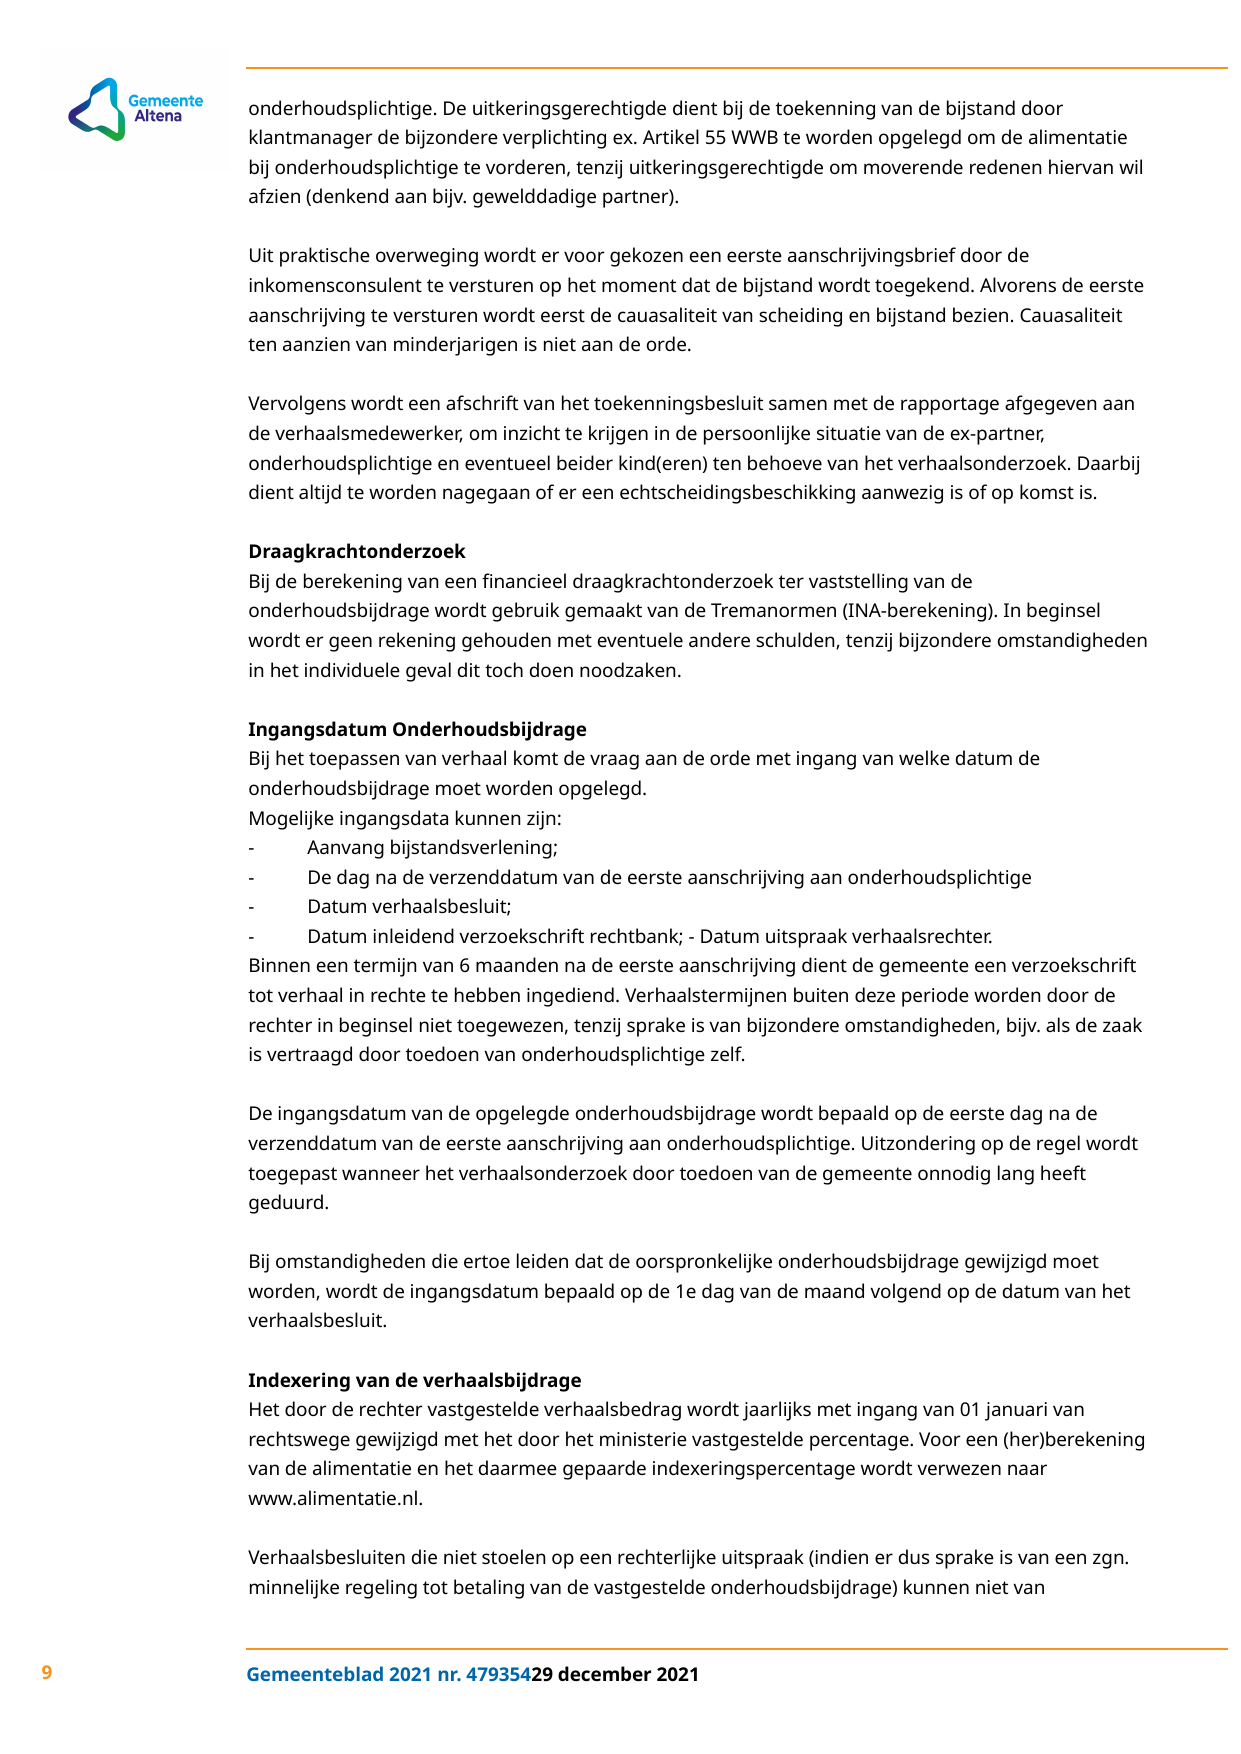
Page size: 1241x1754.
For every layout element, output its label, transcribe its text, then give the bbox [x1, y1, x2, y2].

text Bij omstandigheden die ertoe leiden dat de oorspronkelijke onderhoudsbijdrage gewijzigd moet worden, wordt de ingangsdatum bepaald op de 1e dag van de maand volgend op de datum van het verhaalsbesluit. [248, 1248, 1152, 1333]
text Binnen een termijn van 6 maanden na de eerste aanschrijving dient de gemeente een verzoekschrift tot verhaal in rechte te hebben ingediend. Verhaalstermijnen buiten deze periode worden door de rechter in beginsel niet toegewezen, tenzij sprake is van bijzondere omstandigheden, bijv. als de zaak is vertraagd door toedoen van onderhoudsplichtige zelf. [248, 953, 1152, 1067]
text Draagkrachtonderzoek [248, 538, 1152, 564]
text Vervolgens wordt een afschrift van het toekenningsbesluit samen met de rapportage afgegeven aan de verhaalsmedewerker, om inzicht te krijgen in de persoonlijke situatie van de ex-partner, onderhoudsplichtige en eventueel beider kind(eren) ten behoeve van het verhaalsonderzoek. Daarbij dient altijd te worden nagegaan of er een echtscheidingsbeschikking aanwezig is of op komst is. [248, 391, 1152, 505]
text onderhoudsplichtige. De uitkeringsgerechtigde dient bij de toekenning van de bijstand door klantmanager de bijzondere verplichting ex. Artikel 55 WWB te worden opgelegd om de alimentatie bij onderhoudsplichtige te vorderen, tenzij uitkeringsgerechtigde om moverende redenen hiervan wil afzien (denkend aan bijv. gewelddadige partner). [248, 95, 1152, 209]
text Het door de rechter vastgestelde verhaalsbedrag wordt jaarlijks met ingang van 01 januari van rechtswege gewijzigd met het door het ministerie vastgestelde percentage. Voor een (her)berekening van de alimentatie en het daarmee gepaarde indexeringspercentage wordt verwezen naar www.alimentatie.nl. [248, 1396, 1152, 1511]
list De dag na de verzenddatum van de eerste aanschrijving aan onderhoudsplichtige [248, 864, 1152, 890]
text De ingangsdatum van de opgelegde onderhoudsbijdrage wordt bepaald op de eerste dag na de verzenddatum van de eerste aanschrijving aan onderhoudsplichtige. Uitzondering op de regel wordt toegepast wanneer het verhaalsonderzoek door toedoen van de gemeente onnodig lang heeft geduurd. [248, 1101, 1152, 1215]
text Bij het toepassen van verhaal komt de vraag aan de orde met ingang van welke datum de onderhoudsbijdrage moet worden opgelegd. [248, 746, 1152, 801]
picture [41, 47, 231, 172]
text Uit praktische overweging wordt er voor gekozen een eerste aanschrijvingsbrief door de inkomensconsulent te versturen op het moment dat de bijstand wordt toegekend. Alvorens de eerste aanschrijving te versturen wordt eerst de cauasaliteit van scheiding en bijstand bezien. Cauasaliteit ten aanzien van minderjarigen is niet aan de orde. [248, 243, 1152, 357]
list Datum verhaalsbesluit; [248, 893, 1152, 919]
text Verhaalsbesluiten die niet stoelen op een rechterlijke uitspraak (indien er dus sprake is van een zgn. minnelijke regeling tot betaling van de vastgestelde onderhoudsbijdrage) kunnen niet van [248, 1544, 1152, 1600]
text Mogelijke ingangsdata kunnen zijn: [248, 805, 1152, 831]
text Ingangsdatum Onderhoudsbijdrage [248, 716, 1152, 742]
text Indexering van de verhaalsbijdrage [248, 1367, 1152, 1393]
list Datum inleidend verzoekschrift rechtbank; - Datum uitspraak verhaalsrechter. [248, 923, 1152, 949]
text Bij de berekening van een financieel draagkrachtonderzoek ter vaststelling van de onderhoudsbijdrage wordt gebruik gemaakt van de Tremanormen (INA-berekening). In beginsel wordt er geen rekening gehouden met eventuele andere schulden, tenzij bijzondere omstandigheden in het individuele geval dit toch doen noodzaken. [248, 568, 1152, 683]
list Aanvang bijstandsverlening; [248, 834, 1152, 860]
